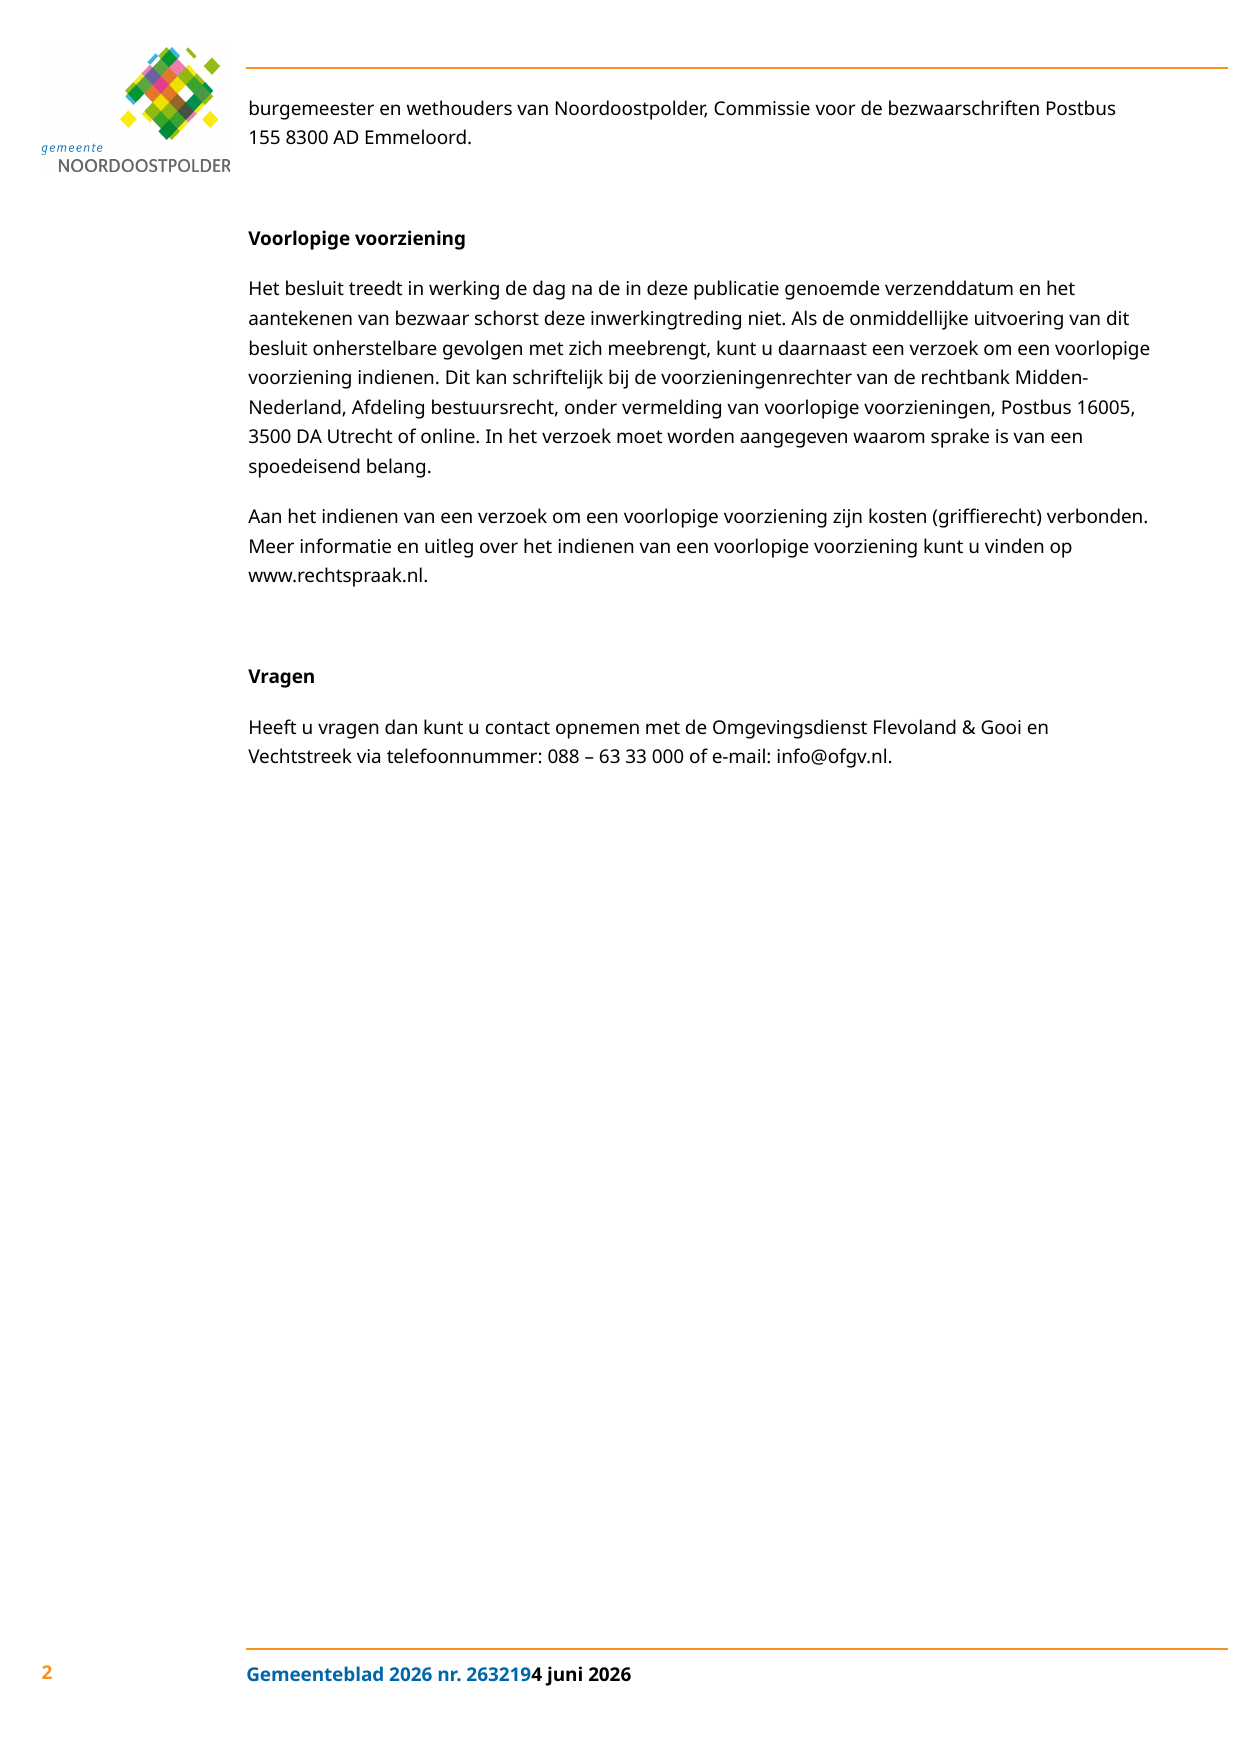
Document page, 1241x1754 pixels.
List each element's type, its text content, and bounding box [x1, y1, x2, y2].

text Heeft u vragen dan kunt u contact opnemen met de Omgevingsdienst Flevoland & Gooi en Vechtstreek via telefoonnummer: 088 – 63 33 000 of e-mail: info@ofgv.nl. [248, 714, 1152, 769]
text Aan het indienen van een verzoek om een voorlopige voorziening zijn kosten (griffierecht) verbonden. Meer informatie en uitleg over het indienen van een voorlopige voorziening kunt u vinden op www.rechtspraak.nl. [248, 503, 1152, 588]
text Voorlopige voorziening [248, 225, 1152, 251]
text burgemeester en wethouders van Noordoostpolder, Commissie voor de bezwaarschriften Postbus 155 8300 AD Emmeloord. [248, 95, 1152, 150]
text Het besluit treedt in werking de dag na de in deze publicatie genoemde verzenddatum en het aantekenen van bezwaar schorst deze inwerkingtreding niet. Als de onmiddellijke uitvoering van dit besluit onherstelbare gevolgen met zich meebrengt, kunt u daarnaast een verzoek om een voorlopige voorziening indienen. Dit kan schriftelijk bij de voorzieningenrechter van de rechtbank Midden-Nederland, Afdeling bestuursrecht, onder vermelding van voorlopige voorzieningen, Postbus 16005, 3500 DA Utrecht of online. In het verzoek moet worden aangegeven waarom sprake is van een spoedeisend belang. [248, 276, 1152, 479]
picture [41, 47, 231, 172]
text Vragen [248, 663, 1152, 689]
